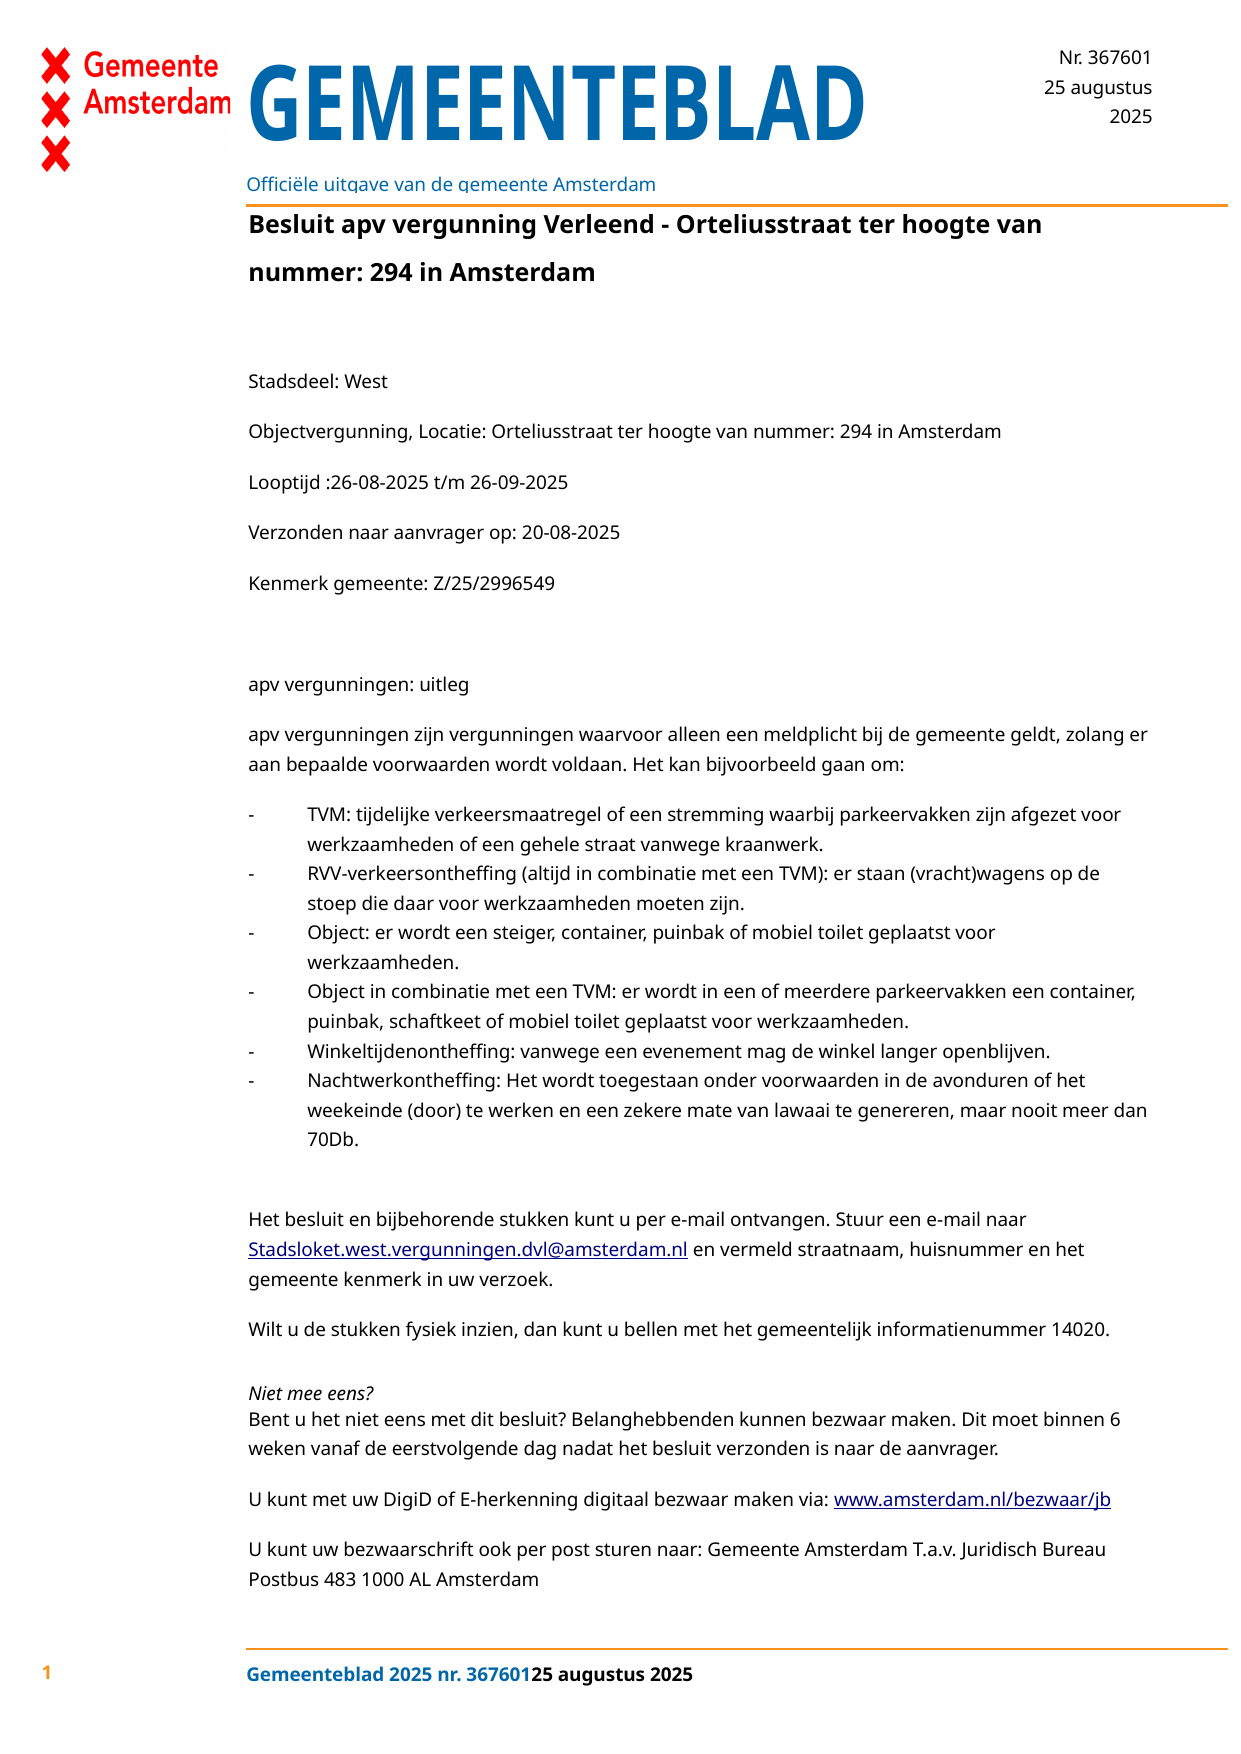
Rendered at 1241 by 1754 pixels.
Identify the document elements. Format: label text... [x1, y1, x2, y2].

text Verzonden naar aanvrager op: 20-08-2025 [248, 519, 1152, 545]
text apv vergunningen: uitleg [248, 671, 1152, 697]
text apv vergunningen zijn vergunningen waarvoor alleen een meldplicht bij de gemeente geldt, zolang er aan bepaalde voorwaarden wordt voldaan. Het kan bijvoorbeeld gaan om: [248, 721, 1152, 777]
list Winkeltijdenontheffing: vanwege een evenement mag de winkel langer openblijven. [248, 1038, 1152, 1064]
list RVV-verkeersontheffing (altijd in combinatie met een TVM): er staan (vracht)wagens op de stoep die daar voor werkzaamheden moeten zijn. [248, 860, 1152, 916]
text Stadsdeel: West [248, 368, 1152, 394]
text Niet mee eens? [248, 1380, 1152, 1406]
text Besluit apv vergunning Verleend - Orteliusstraat ter hoogte van nummer: 294 in Amsterdam [248, 207, 1152, 288]
text Kenmerk gemeente: Z/25/2996549 [248, 570, 1152, 596]
picture [41, 47, 231, 172]
text Het besluit en bijbehorende stukken kunt u per e-mail ontvangen. Stuur een e-mail naar Stadsloket.west.vergunningen.dvl@amsterdam.nl en vermeld straatnaam, huisnummer en het gemeente kenmerk in uw verzoek. [248, 1207, 1152, 1292]
text U kunt uw bezwaarschrift ook per post sturen naar: Gemeente Amsterdam T.a.v. Juridisch Bureau Postbus 483 1000 AL Amsterdam [248, 1536, 1152, 1592]
text Looptijd :26-08-2025 t/m 26-09-2025 [248, 469, 1152, 495]
list Object in combinatie met een TVM: er wordt in een of meerdere parkeervakken een container, puinbak, schaftkeet of mobiel toilet geplaatst voor werkzaamheden. [248, 979, 1152, 1034]
list Nachtwerkontheffing: Het wordt toegestaan onder voorwaarden in de avonduren of het weekeinde (door) te werken en een zekere mate van lawaai te genereren, maar nooit meer dan 70Db. [248, 1067, 1152, 1152]
list TVM: tijdelijke verkeersmaatregel of een stremming waarbij parkeervakken zijn afgezet voor werkzaamheden of een gehele straat vanwege kraanwerk. [248, 801, 1152, 857]
text Bent u het niet eens met dit besluit? Belanghebbenden kunnen bezwaar maken. Dit moet binnen 6 weken vanaf de eerstvolgende dag nadat het besluit verzonden is naar de aanvrager. [248, 1406, 1152, 1461]
text Objectvergunning, Locatie: Orteliusstraat ter hoogte van nummer: 294 in Amsterdam [248, 419, 1152, 444]
list Object: er wordt een steiger, container, puinbak of mobiel toilet geplaatst voor werkzaamheden. [248, 919, 1152, 975]
text Wilt u de stukken fysiek inzien, dan kunt u bellen met het gemeentelijk informatienummer 14020. [248, 1316, 1152, 1342]
text U kunt met uw DigiD of E-herkenning digitaal bezwaar maken via: www.amsterdam.nl/bezwaar/jb [248, 1486, 1152, 1512]
